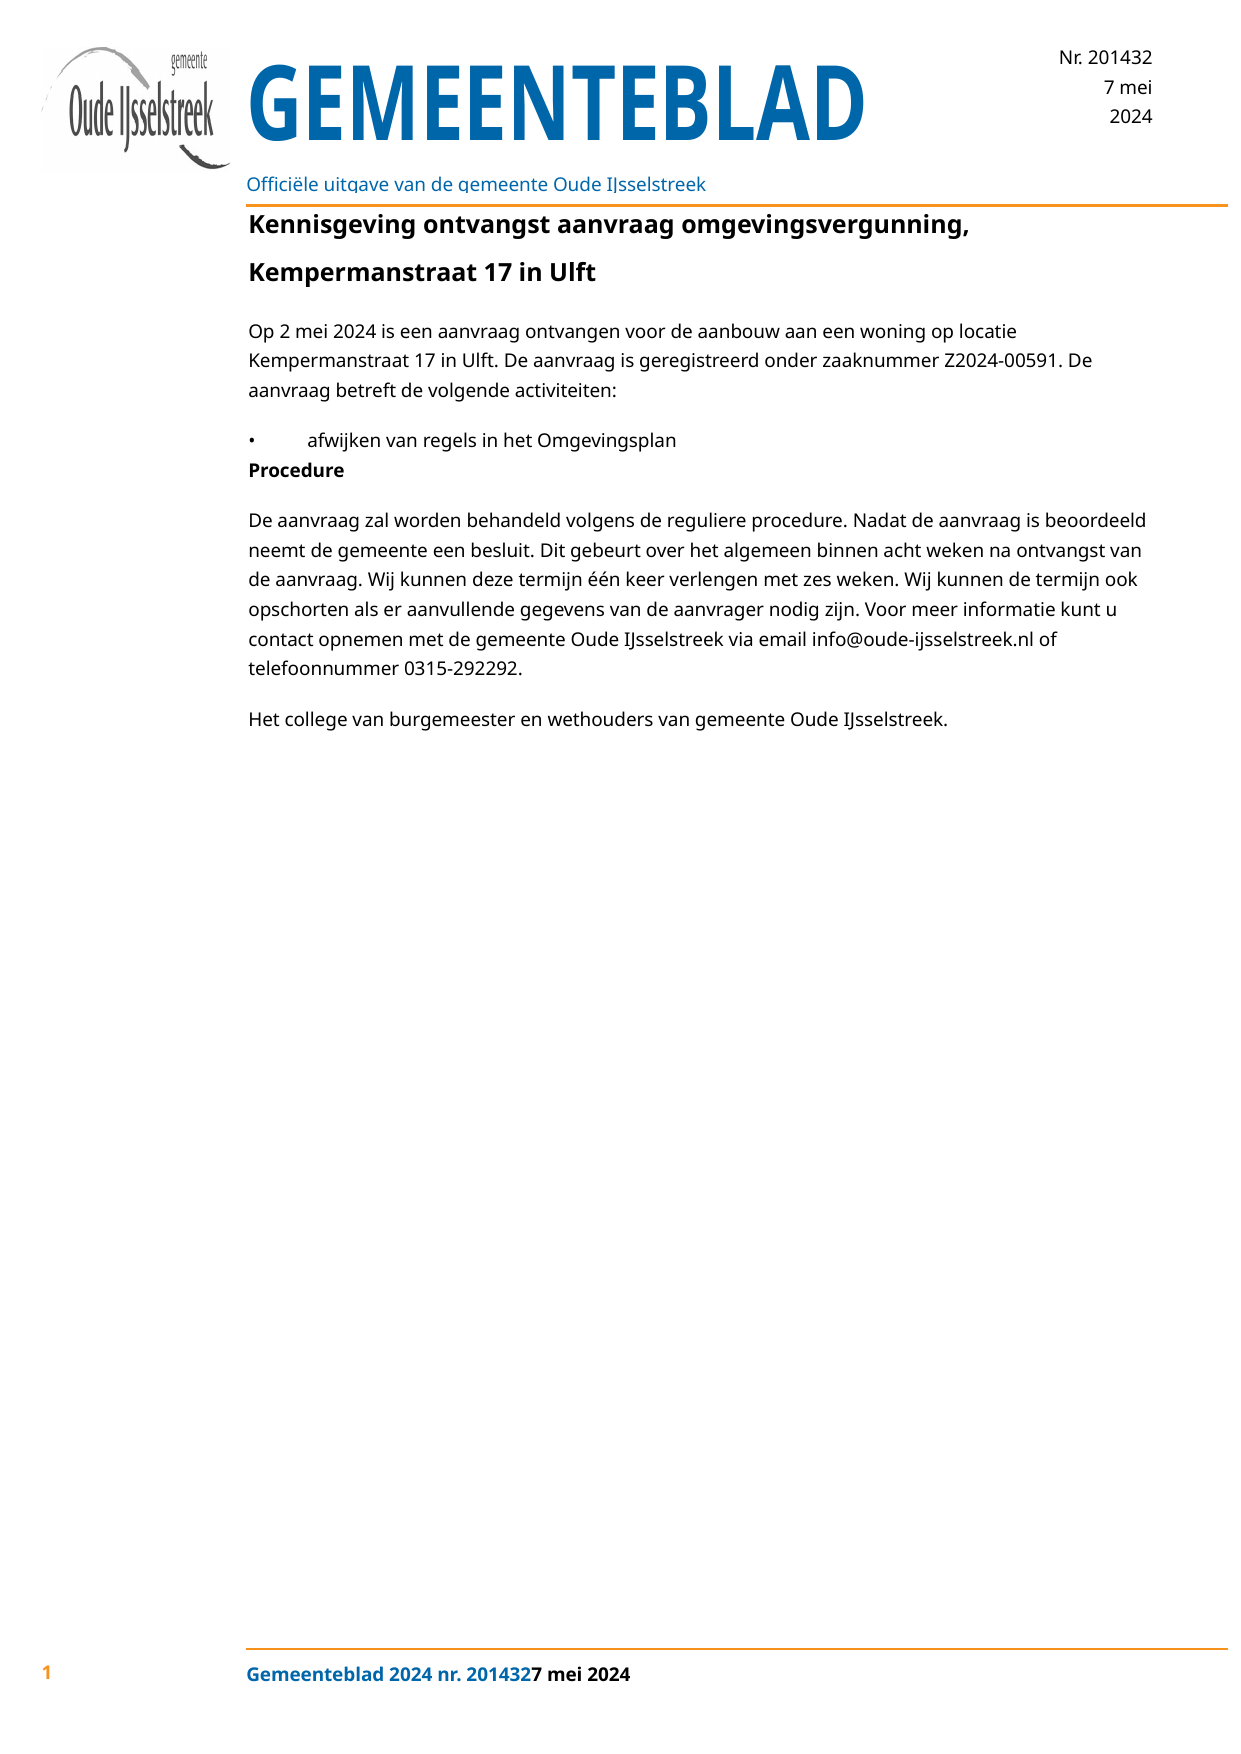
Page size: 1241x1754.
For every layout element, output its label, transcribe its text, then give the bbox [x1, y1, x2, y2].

text Kennisgeving ontvangst aanvraag omgevingsvergunning, Kempermanstraat 17 in Ulft [248, 207, 1152, 288]
text Op 2 mei 2024 is een aanvraag ontvangen voor de aanbouw aan een woning op locatie Kempermanstraat 17 in Ulft. De aanvraag is geregistreerd onder zaaknummer Z2024-00591. De aanvraag betreft de volgende activiteiten: [248, 318, 1152, 403]
text Het college van burgemeester en wethouders van gemeente Oude IJsselstreek. [248, 706, 1152, 732]
picture [41, 47, 231, 172]
text De aanvraag zal worden behandeld volgens de reguliere procedure. Nadat de aanvraag is beoordeeld neemt de gemeente een besluit. Dit gebeurt over het algemeen binnen acht weken na ontvangst van de aanvraag. Wij kunnen deze termijn één keer verlengen met zes weken. Wij kunnen de termijn ook opschorten als er aanvullende gegevens van de aanvrager nodig zijn. Voor meer informatie kunt u contact opnemen met de gemeente Oude IJsselstreek via email info@oude-ijsselstreek.nl of telefoonnummer 0315-292292. [248, 507, 1152, 681]
list afwijken van regels in het Omgevingsplan [248, 427, 1152, 453]
text Procedure [248, 457, 1152, 483]
